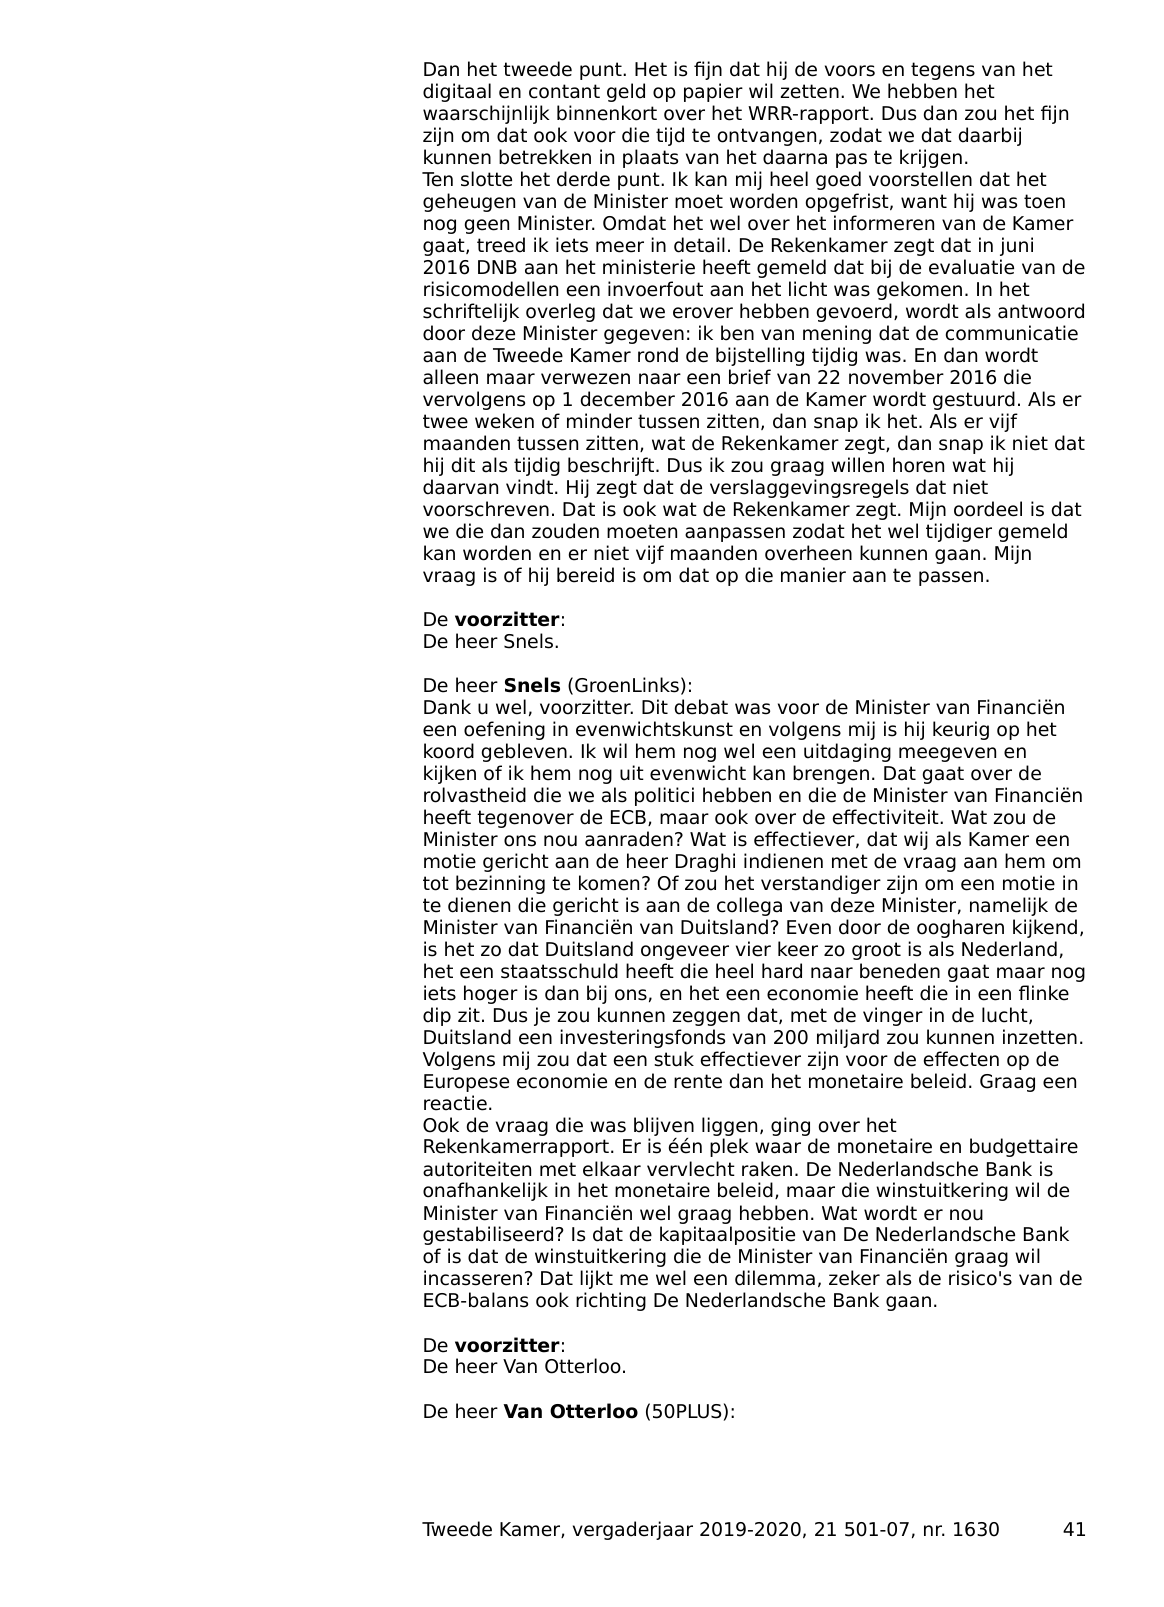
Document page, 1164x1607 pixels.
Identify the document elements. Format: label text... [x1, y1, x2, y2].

text De heer Van Otterloo (50PLUS): [422, 1401, 1087, 1423]
text Ten slotte het derde punt. Ik kan mij heel goed voorstellen dat het geheugen van de Minister moet worden opgefrist, want hij was toen nog geen Minister. Omdat het wel over het informeren van de Kamer gaat, treed ik iets meer in detail. De Rekenkamer zegt dat in juni 2016 DNB aan het ministerie heeft gemeld dat bij de evaluatie van de risicomodellen een invoerfout aan het licht was gekomen. In het schriftelijk overleg dat we erover hebben gevoerd, wordt als antwoord door deze Minister gegeven: ik ben van mening dat de communicatie aan de Tweede Kamer rond de bijstelling tijdig was. En dan wordt alleen maar verwezen naar een brief van 22 november 2016 die vervolgens op 1 december 2016 aan de Kamer wordt gestuurd. Als er twee weken of minder tussen zitten, dan snap ik het. Als er vijf maanden tussen zitten, wat de Rekenkamer zegt, dan snap ik niet dat hij dit als tijdig beschrijft. Dus ik zou graag willen horen wat hij daarvan vindt. Hij zegt dat de verslaggevingsregels dat niet voorschreven. Dat is ook wat de Rekenkamer zegt. Mijn oordeel is dat we die dan zouden moeten aanpassen zodat het wel tijdiger gemeld kan worden en er niet vijf maanden overheen kunnen gaan. Mijn vraag is of hij bereid is om dat op die manier aan te passen. [422, 169, 1087, 587]
text De heer Van Otterloo. [422, 1356, 1087, 1378]
text De heer Snels (GroenLinks): [422, 675, 1087, 697]
text Ook de vraag die was blijven liggen, ging over het Rekenkamerrapport. Er is één plek waar de monetaire en budgettaire autoriteiten met elkaar vervlecht raken. De Nederlandsche Bank is onafhankelijk in het monetaire beleid, maar die winstuitkering wil de Minister van Financiën wel graag hebben. Wat wordt er nou gestabiliseerd? Is dat de kapitaalpositie van De Nederlandsche Bank of is dat de winstuitkering die de Minister van Financiën graag wil incasseren? Dat lijkt me wel een dilemma, zeker als de risico's van de ECB-balans ook richting De Nederlandsche Bank gaan. [422, 1114, 1087, 1312]
text De voorzitter: [422, 609, 1087, 631]
text Dan het tweede punt. Het is fijn dat hij de voors en tegens van het digitaal en contant geld op papier wil zetten. We hebben het waarschijnlijk binnenkort over het WRR-rapport. Dus dan zou het fijn zijn om dat ook voor die tijd te ontvangen, zodat we dat daarbij kunnen betrekken in plaats van het daarna pas te krijgen. [422, 59, 1087, 169]
text De voorzitter: [422, 1334, 1087, 1356]
text Dank u wel, voorzitter. Dit debat was voor de Minister van Financiën een oefening in evenwichtskunst en volgens mij is hij keurig op het koord gebleven. Ik wil hem nog wel een uitdaging meegeven en kijken of ik hem nog uit evenwicht kan brengen. Dat gaat over de rolvastheid die we als politici hebben en die de Minister van Financiën heeft tegenover de ECB, maar ook over de effectiviteit. Wat zou de Minister ons nou aanraden? Wat is effectiever, dat wij als Kamer een motie gericht aan de heer Draghi indienen met de vraag aan hem om tot bezinning te komen? Of zou het verstandiger zijn om een motie in te dienen die gericht is aan de collega van deze Minister, namelijk de Minister van Financiën van Duitsland? Even door de oogharen kijkend, is het zo dat Duitsland ongeveer vier keer zo groot is als Nederland, het een staatsschuld heeft die heel hard naar beneden gaat maar nog iets hoger is dan bij ons, en het een economie heeft die in een flinke dip zit. Dus je zou kunnen zeggen dat, met de vinger in de lucht, Duitsland een investeringsfonds van 200 miljard zou kunnen inzetten. Volgens mij zou dat een stuk effectiever zijn voor de effecten op de Europese economie en de rente dan het monetaire beleid. Graag een reactie. [422, 697, 1087, 1114]
text De heer Snels. [422, 631, 1087, 653]
